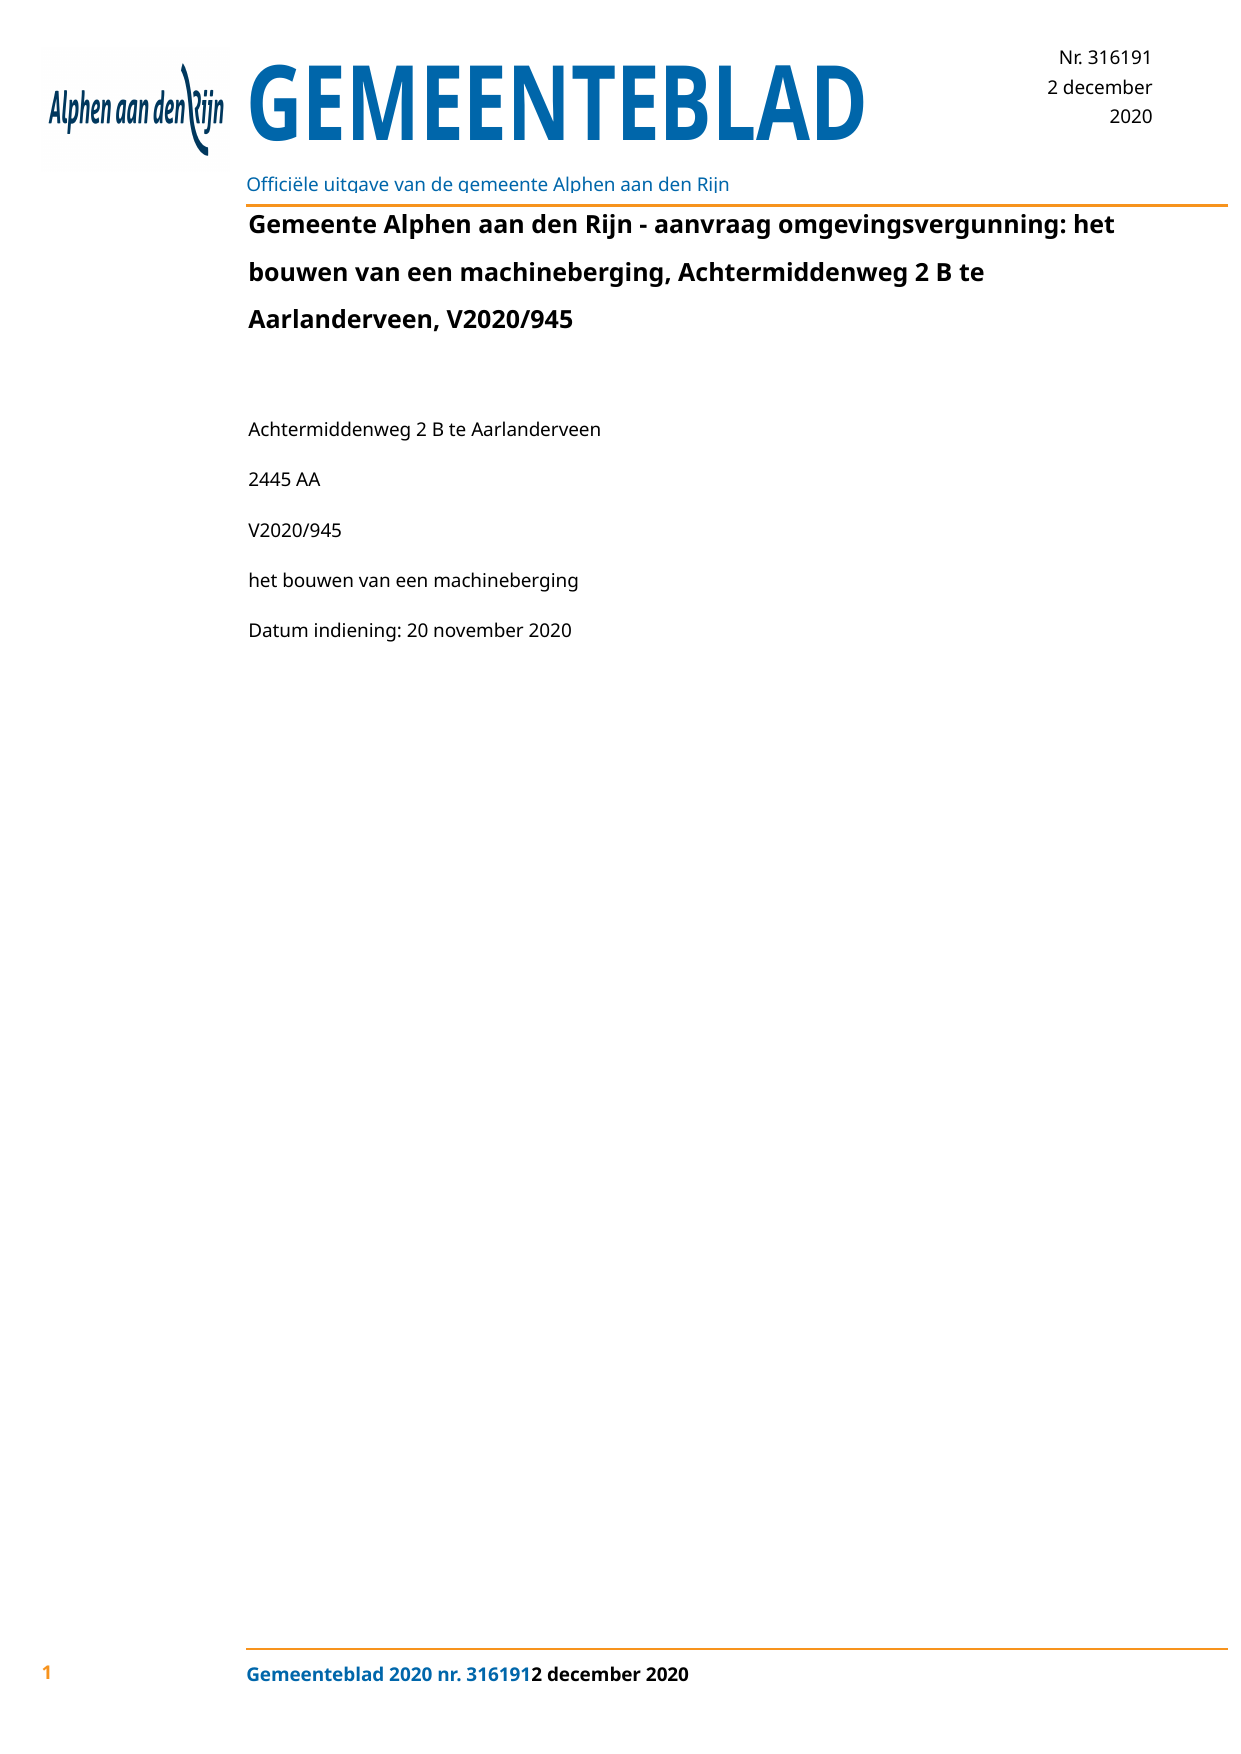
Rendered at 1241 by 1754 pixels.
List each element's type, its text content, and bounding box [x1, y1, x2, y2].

text het bouwen van een machineberging [248, 567, 1152, 593]
text V2020/945 [248, 517, 1152, 542]
text Achtermiddenweg 2 B te Aarlanderveen [248, 416, 1152, 442]
text Datum indiening: 20 november 2020 [248, 618, 1152, 643]
text Gemeente Alphen aan den Rijn - aanvraag omgevingsvergunning: het bouwen van een machineberging, Achtermiddenweg 2 B te Aarlanderveen, V2020/945 [248, 207, 1152, 336]
picture [41, 47, 231, 172]
text 2445 AA [248, 466, 1152, 492]
